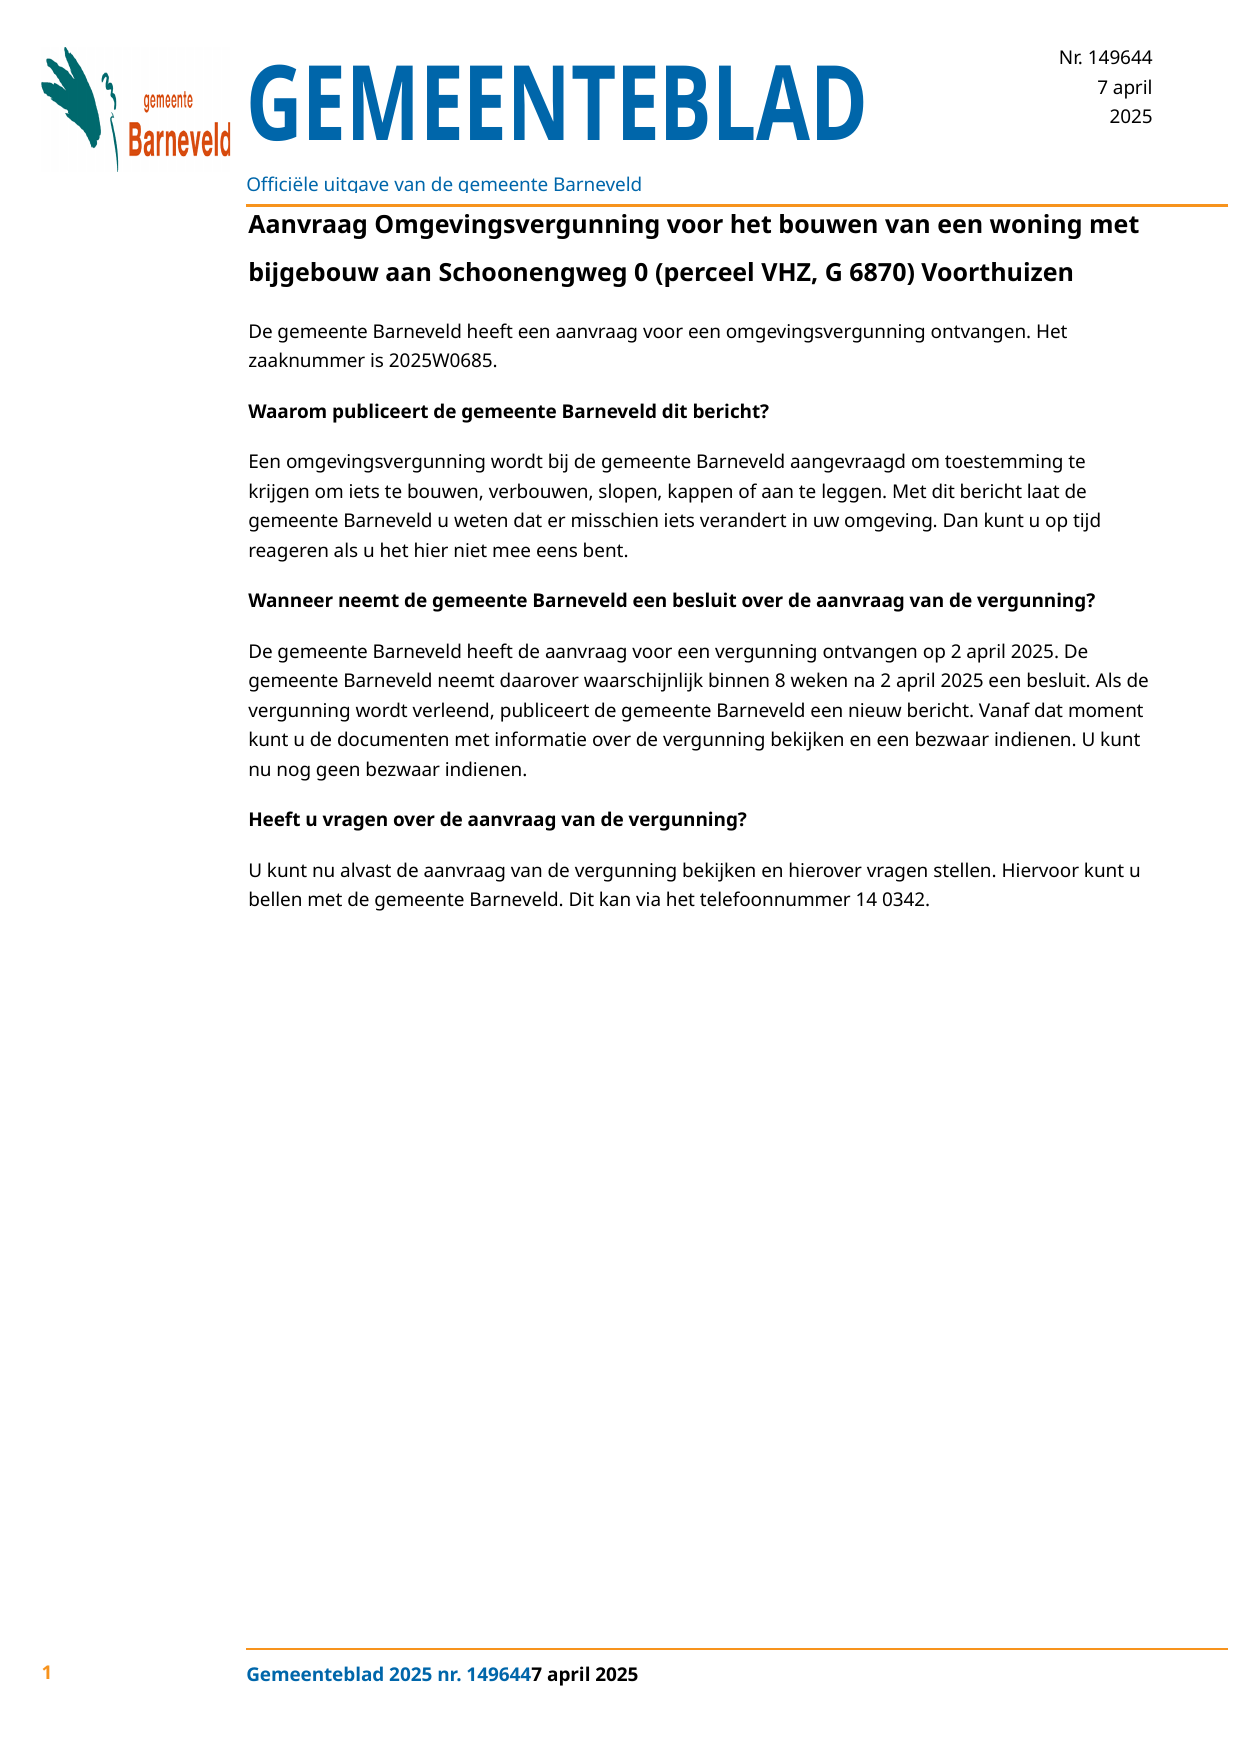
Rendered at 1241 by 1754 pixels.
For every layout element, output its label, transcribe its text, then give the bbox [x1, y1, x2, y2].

picture [41, 47, 231, 172]
text Aanvraag Omgevingsvergunning voor het bouwen van een woning met bijgebouw aan Schoonengweg 0 (perceel VHZ, G 6870) Voorthuizen [248, 207, 1152, 288]
text Heeft u vragen over de aanvraag van de vergunning? [248, 807, 1152, 832]
text De gemeente Barneveld heeft een aanvraag voor een omgevingsvergunning ontvangen. Het zaaknummer is 2025W0685. [248, 318, 1152, 373]
text Een omgevingsvergunning wordt bij de gemeente Barneveld aangevraagd om toestemming te krijgen om iets te bouwen, verbouwen, slopen, kappen of aan te leggen. Met dit bericht laat de gemeente Barneveld u weten dat er misschien iets verandert in uw omgeving. Dan kunt u op tijd reageren als u het hier niet mee eens bent. [248, 448, 1152, 563]
text U kunt nu alvast de aanvraag van de vergunning bekijken en hierover vragen stellen. Hiervoor kunt u bellen met de gemeente Barneveld. Dit kan via het telefoonnummer 14 0342. [248, 857, 1152, 912]
text Waarom publiceert de gemeente Barneveld dit bericht? [248, 398, 1152, 424]
text De gemeente Barneveld heeft de aanvraag voor een vergunning ontvangen op 2 april 2025. De gemeente Barneveld neemt daarover waarschijnlijk binnen 8 weken na 2 april 2025 een besluit. Als de vergunning wordt verleend, publiceert de gemeente Barneveld een nieuw bericht. Vanaf dat moment kunt u de documenten met informatie over de vergunning bekijken en een bezwaar indienen. U kunt nu nog geen bezwaar indienen. [248, 638, 1152, 782]
text Wanneer neemt de gemeente Barneveld een besluit over de aanvraag van de vergunning? [248, 587, 1152, 613]
